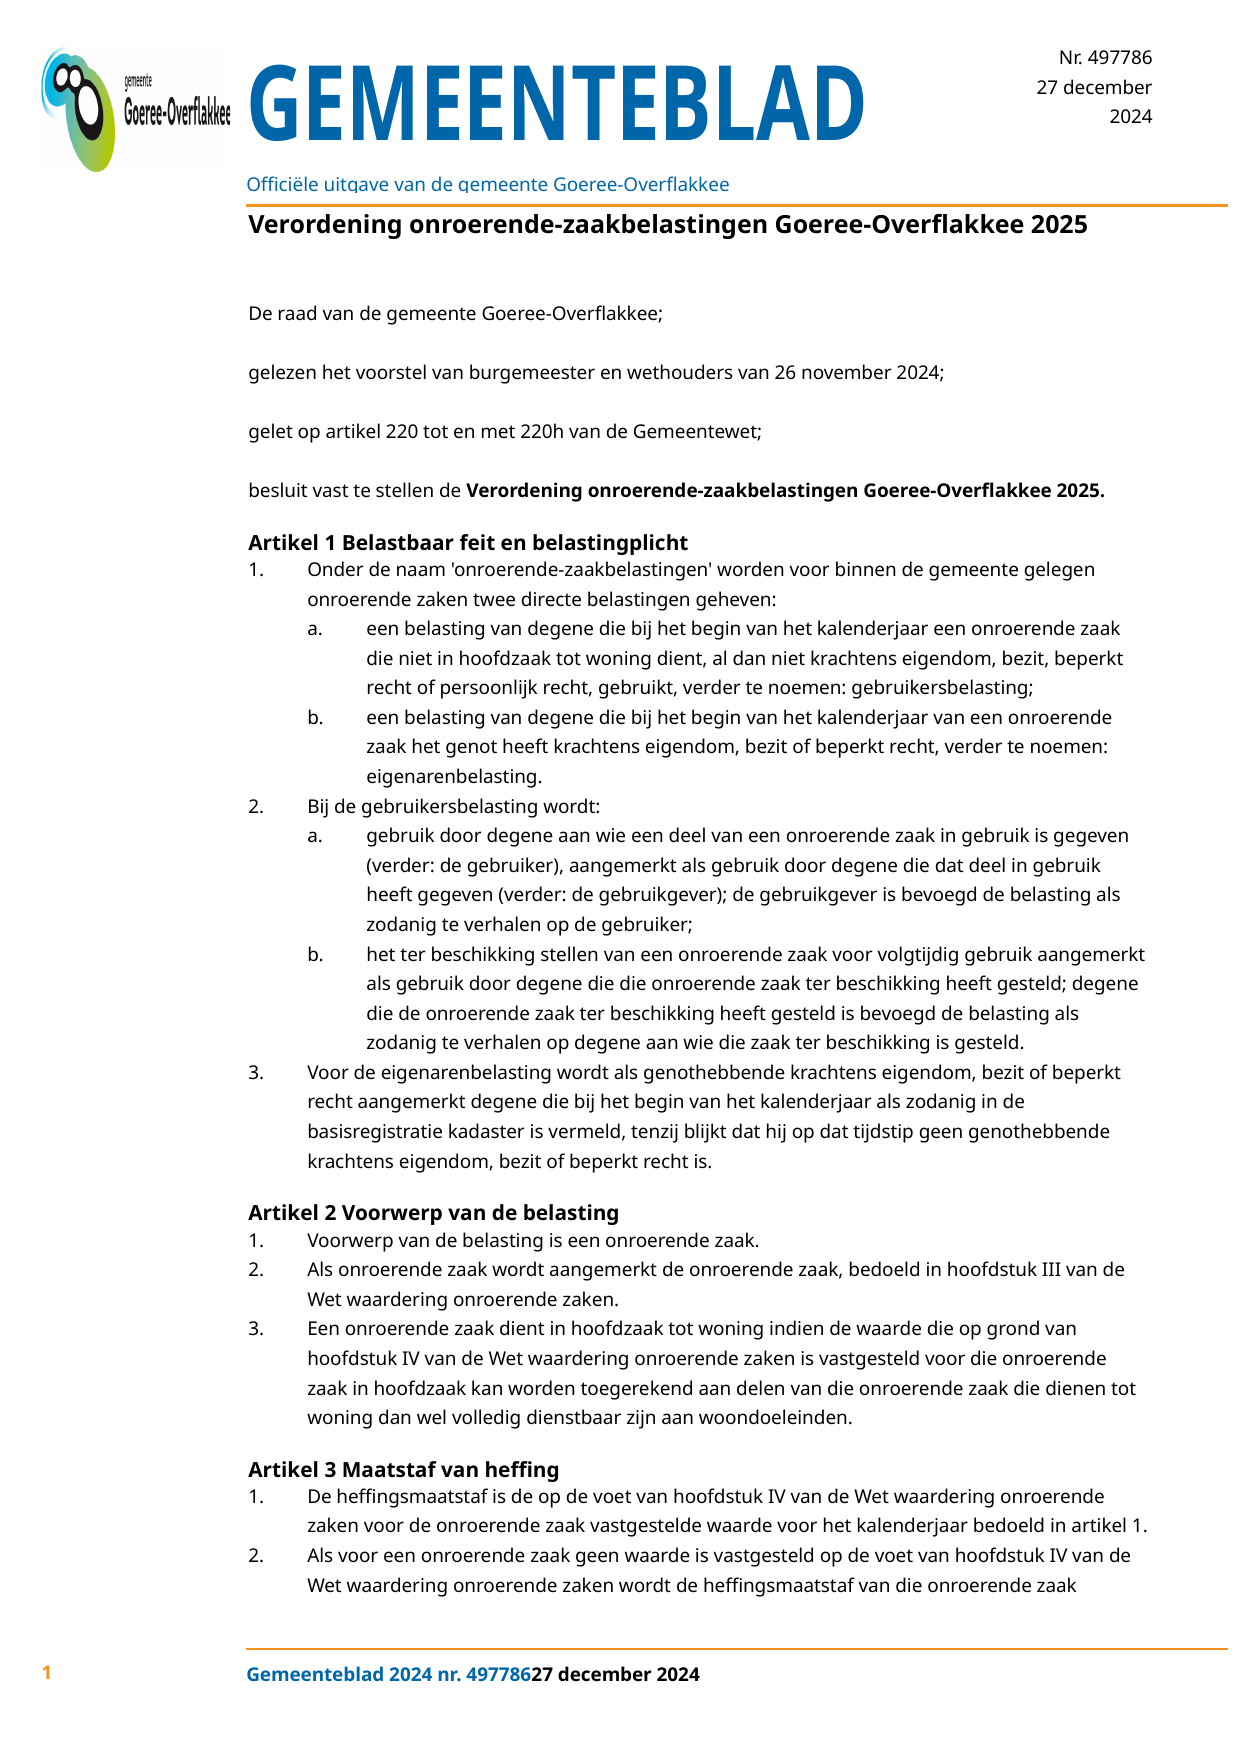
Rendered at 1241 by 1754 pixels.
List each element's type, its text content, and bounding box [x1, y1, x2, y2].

text Verordening onroerende-zaakbelastingen Goeree-Overflakkee 2025 [248, 207, 1152, 241]
list een belasting van degene die bij het begin van het kalenderjaar een onroerende zaak die niet in hoofdzaak tot woning dient, al dan niet krachtens eigendom, bezit, beperkt recht of persoonlijk recht, gebruikt, verder te noemen: gebruikersbelasting; [307, 615, 1152, 700]
text gelet op artikel 220 tot en met 220h van de Gemeentewet; [248, 418, 1152, 444]
picture [41, 47, 231, 172]
list Voor de eigenarenbelasting wordt als genothebbende krachtens eigendom, bezit of beperkt recht aangemerkt degene die bij het begin van het kalenderjaar als zodanig in de basisregistratie kadaster is vermeld, tenzij blijkt dat hij op dat tijdstip geen genothebbende krachtens eigendom, bezit of beperkt recht is. [248, 1059, 1152, 1174]
list het ter beschikking stellen van een onroerende zaak voor volgtijdig gebruik aangemerkt als gebruik door degene die die onroerende zaak ter beschikking heeft gesteld; degene die de onroerende zaak ter beschikking heeft gesteld is bevoegd de belasting als zodanig te verhalen op degene aan wie die zaak ter beschikking is gesteld. [307, 941, 1152, 1055]
text Artikel 1 Belastbaar feit en belastingplicht [248, 528, 1152, 556]
list Als voor een onroerende zaak geen waarde is vastgesteld op de voet van hoofdstuk IV van de Wet waardering onroerende zaken wordt de heffingsmaatstaf van die onroerende zaak [248, 1542, 1152, 1598]
list Onder de naam 'onroerende-zaakbelastingen' worden voor binnen de gemeente gelegen onroerende zaken twee directe belastingen geheven: [248, 556, 1152, 612]
list Bij de gebruikersbelasting wordt: [248, 793, 1152, 819]
list Een onroerende zaak dient in hoofdzaak tot woning indien de waarde die op grond van hoofdstuk IV van de Wet waardering onroerende zaken is vastgesteld voor die onroerende zaak in hoofdzaak kan worden toegerekend aan delen van die onroerende zaak die dienen tot woning dan wel volledig dienstbaar zijn aan woondoeleinden. [248, 1316, 1152, 1430]
list gebruik door degene aan wie een deel van een onroerende zaak in gebruik is gegeven (verder: de gebruiker), aangemerkt als gebruik door degene die dat deel in gebruik heeft gegeven (verder: de gebruikgever); de gebruikgever is bevoegd de belasting als zodanig te verhalen op de gebruiker; [307, 822, 1152, 937]
text gelezen het voorstel van burgemeester en wethouders van 26 november 2024; [248, 359, 1152, 385]
text Artikel 3 Maatstaf van heffing [248, 1455, 1152, 1483]
list een belasting van degene die bij het begin van het kalenderjaar van een onroerende zaak het genot heeft krachtens eigendom, bezit of beperkt recht, verder te noemen: eigenarenbelasting. [307, 704, 1152, 789]
list De heffingsmaatstaf is de op de voet van hoofdstuk IV van de Wet waardering onroerende zaken voor de onroerende zaak vastgestelde waarde voor het kalenderjaar bedoeld in artikel 1. [248, 1483, 1152, 1538]
text besluit vast te stellen de Verordening onroerende-zaakbelastingen Goeree-Overflakkee 2025. [248, 477, 1152, 503]
text Artikel 2 Voorwerp van de belasting [248, 1198, 1152, 1227]
list Voorwerp van de belasting is een onroerende zaak. [248, 1227, 1152, 1252]
text De raad van de gemeente Goeree-Overflakkee; [248, 300, 1152, 326]
list Als onroerende zaak wordt aangemerkt de onroerende zaak, bedoeld in hoofdstuk III van de Wet waardering onroerende zaken. [248, 1256, 1152, 1312]
